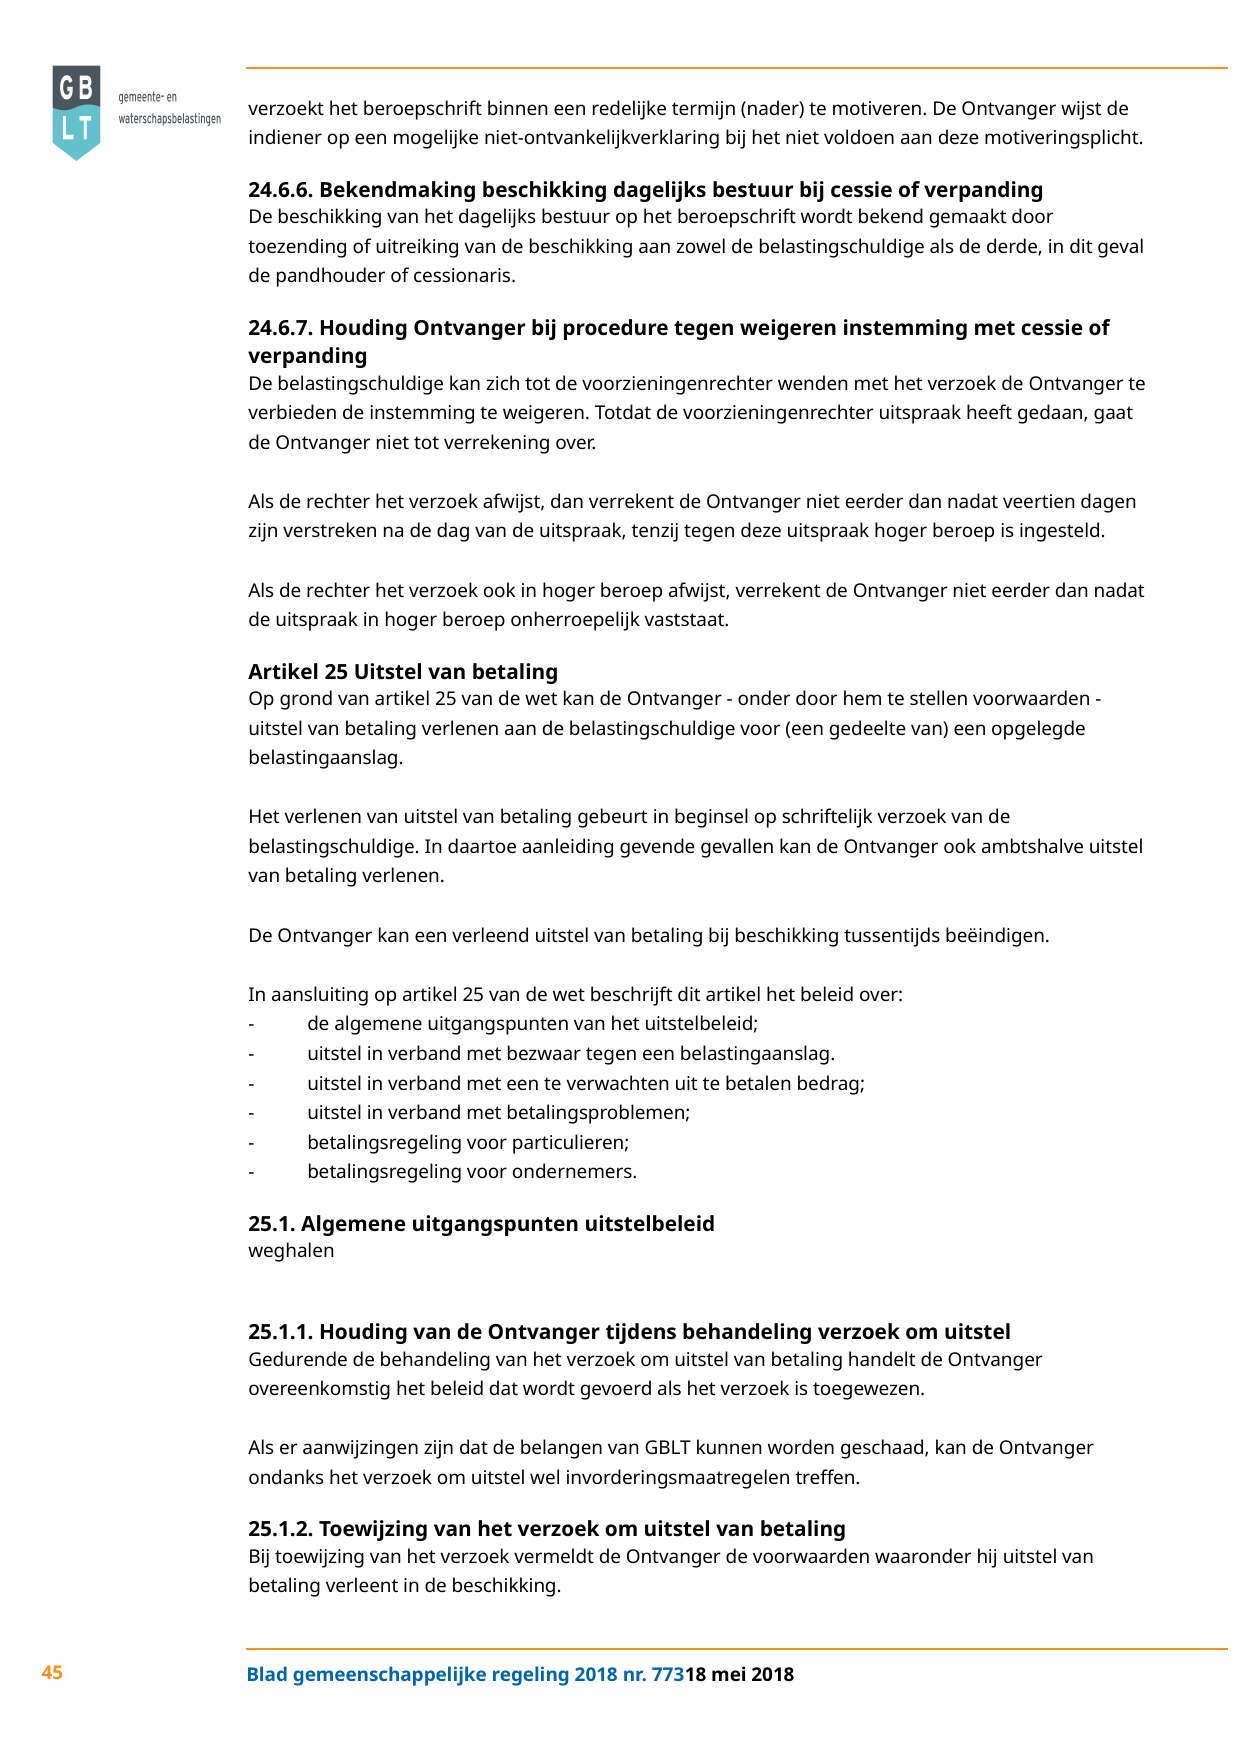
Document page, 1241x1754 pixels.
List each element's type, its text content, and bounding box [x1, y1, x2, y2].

text Bij toewijzing van het verzoek vermeldt de Ontvanger de voorwaarden waaronder hij uitstel van betaling verleent in de beschikking. [248, 1543, 1152, 1598]
text Als de rechter het verzoek afwijst, dan verrekent de Ontvanger niet eerder dan nadat veertien dagen zijn verstreken na de dag van de uitspraak, tenzij tegen deze uitspraak hoger beroep is ingesteld. [248, 488, 1152, 543]
text Als er aanwijzingen zijn dat de belangen van GBLT kunnen worden geschaad, kan de Ontvanger ondanks het verzoek om uitstel wel invorderingsmaatregelen treffen. [248, 1434, 1152, 1490]
list uitstel in verband met betalingsproblemen; [248, 1099, 1152, 1125]
text In aansluiting op artikel 25 van de wet beschrijft dit artikel het beleid over: [248, 981, 1152, 1007]
text De belastingschuldige kan zich tot de voorzieningenrechter wenden met het verzoek de Ontvanger te verbieden de instemming te weigeren. Totdat de voorzieningenrechter uitspraak heeft gedaan, gaat de Ontvanger niet tot verrekening over. [248, 370, 1152, 454]
text Op grond van artikel 25 van de wet kan de Ontvanger - onder door hem te stellen voorwaarden - uitstel van betaling verlenen aan de belastingschuldige voor (een gedeelte van) een opgelegde belastingaanslag. [248, 685, 1152, 770]
text De Ontvanger kan een verleend uitstel van betaling bij beschikking tussentijds beëindigen. [248, 922, 1152, 948]
text Gedurende de behandeling van het verzoek om uitstel van betaling handelt de Ontvanger overeenkomstig het beleid dat wordt gevoerd als het verzoek is toegewezen. [248, 1346, 1152, 1401]
text Het verlenen van uitstel van betaling gebeurt in beginsel op schriftelijk verzoek van de belastingschuldige. In daartoe aanleiding gevende gevallen kan de Ontvanger ook ambtshalve uitstel van betaling verlenen. [248, 803, 1152, 888]
text weghalen [248, 1237, 1152, 1263]
text Als de rechter het verzoek ook in hoger beroep afwijst, verrekent de Ontvanger niet eerder dan nadat de uitspraak in hoger beroep onherroepelijk vaststaat. [248, 577, 1152, 632]
picture [41, 47, 231, 172]
text 25.1. Algemene uitgangspunten uitstelbeleid [248, 1209, 1152, 1237]
list uitstel in verband met een te verwachten uit te betalen bedrag; [248, 1070, 1152, 1096]
text verzoekt het beroepschrift binnen een redelijke termijn (nader) te motiveren. De Ontvanger wijst de indiener op een mogelijke niet-ontvankelijkverklaring bij het niet voldoen aan deze motiveringsplicht. [248, 95, 1152, 150]
list de algemene uitgangspunten van het uitstelbeleid; [248, 1011, 1152, 1036]
text Artikel 25 Uitstel van betaling [248, 657, 1152, 685]
text 25.1.1. Houding van de Ontvanger tijdens behandeling verzoek om uitstel [248, 1317, 1152, 1346]
list betalingsregeling voor particulieren; [248, 1129, 1152, 1155]
text 24.6.7. Houding Ontvanger bij procedure tegen weigeren instemming met cessie of verpanding [248, 313, 1152, 370]
list betalingsregeling voor ondernemers. [248, 1158, 1152, 1184]
text 25.1.2. Toewijzing van het verzoek om uitstel van betaling [248, 1514, 1152, 1543]
text 24.6.6. Bekendmaking beschikking dagelijks bestuur bij cessie of verpanding [248, 175, 1152, 203]
text De beschikking van het dagelijks bestuur op het beroepschrift wordt bekend gemaakt door toezending of uitreiking van de beschikking aan zowel de belastingschuldige als de derde, in dit geval de pandhouder of cessionaris. [248, 203, 1152, 288]
list uitstel in verband met bezwaar tegen een belastingaanslag. [248, 1040, 1152, 1066]
